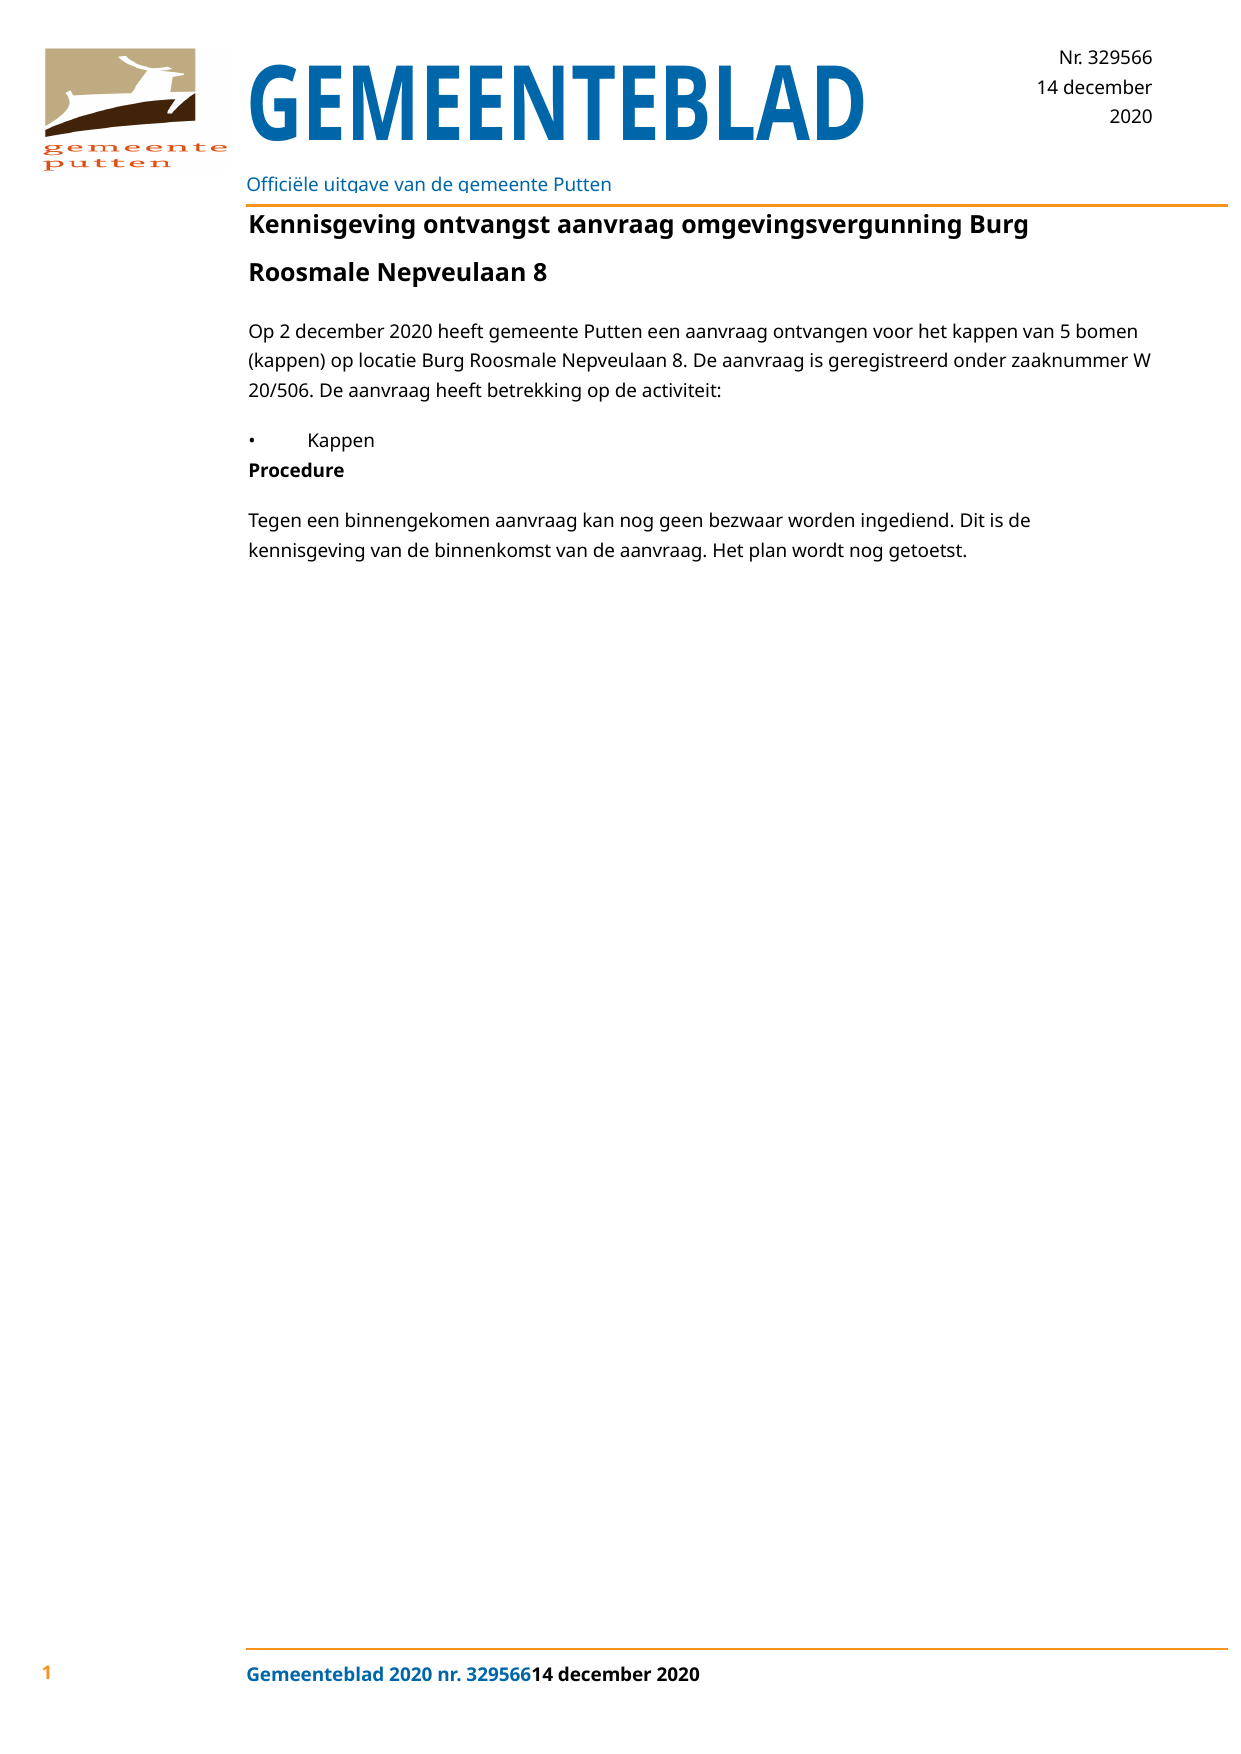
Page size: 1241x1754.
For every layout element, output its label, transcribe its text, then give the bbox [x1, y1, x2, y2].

text Kennisgeving ontvangst aanvraag omgevingsvergunning Burg Roosmale Nepveulaan 8 [248, 207, 1152, 288]
text Op 2 december 2020 heeft gemeente Putten een aanvraag ontvangen voor het kappen van 5 bomen (kappen) op locatie Burg Roosmale Nepveulaan 8. De aanvraag is geregistreerd onder zaaknummer W 20/506. De aanvraag heeft betrekking op de activiteit: [248, 318, 1152, 403]
text Tegen een binnengekomen aanvraag kan nog geen bezwaar worden ingediend. Dit is de kennisgeving van de binnenkomst van de aanvraag. Het plan wordt nog getoetst. [248, 507, 1152, 563]
picture [41, 47, 231, 172]
list Kappen [248, 427, 1152, 453]
text Procedure [248, 457, 1152, 483]
